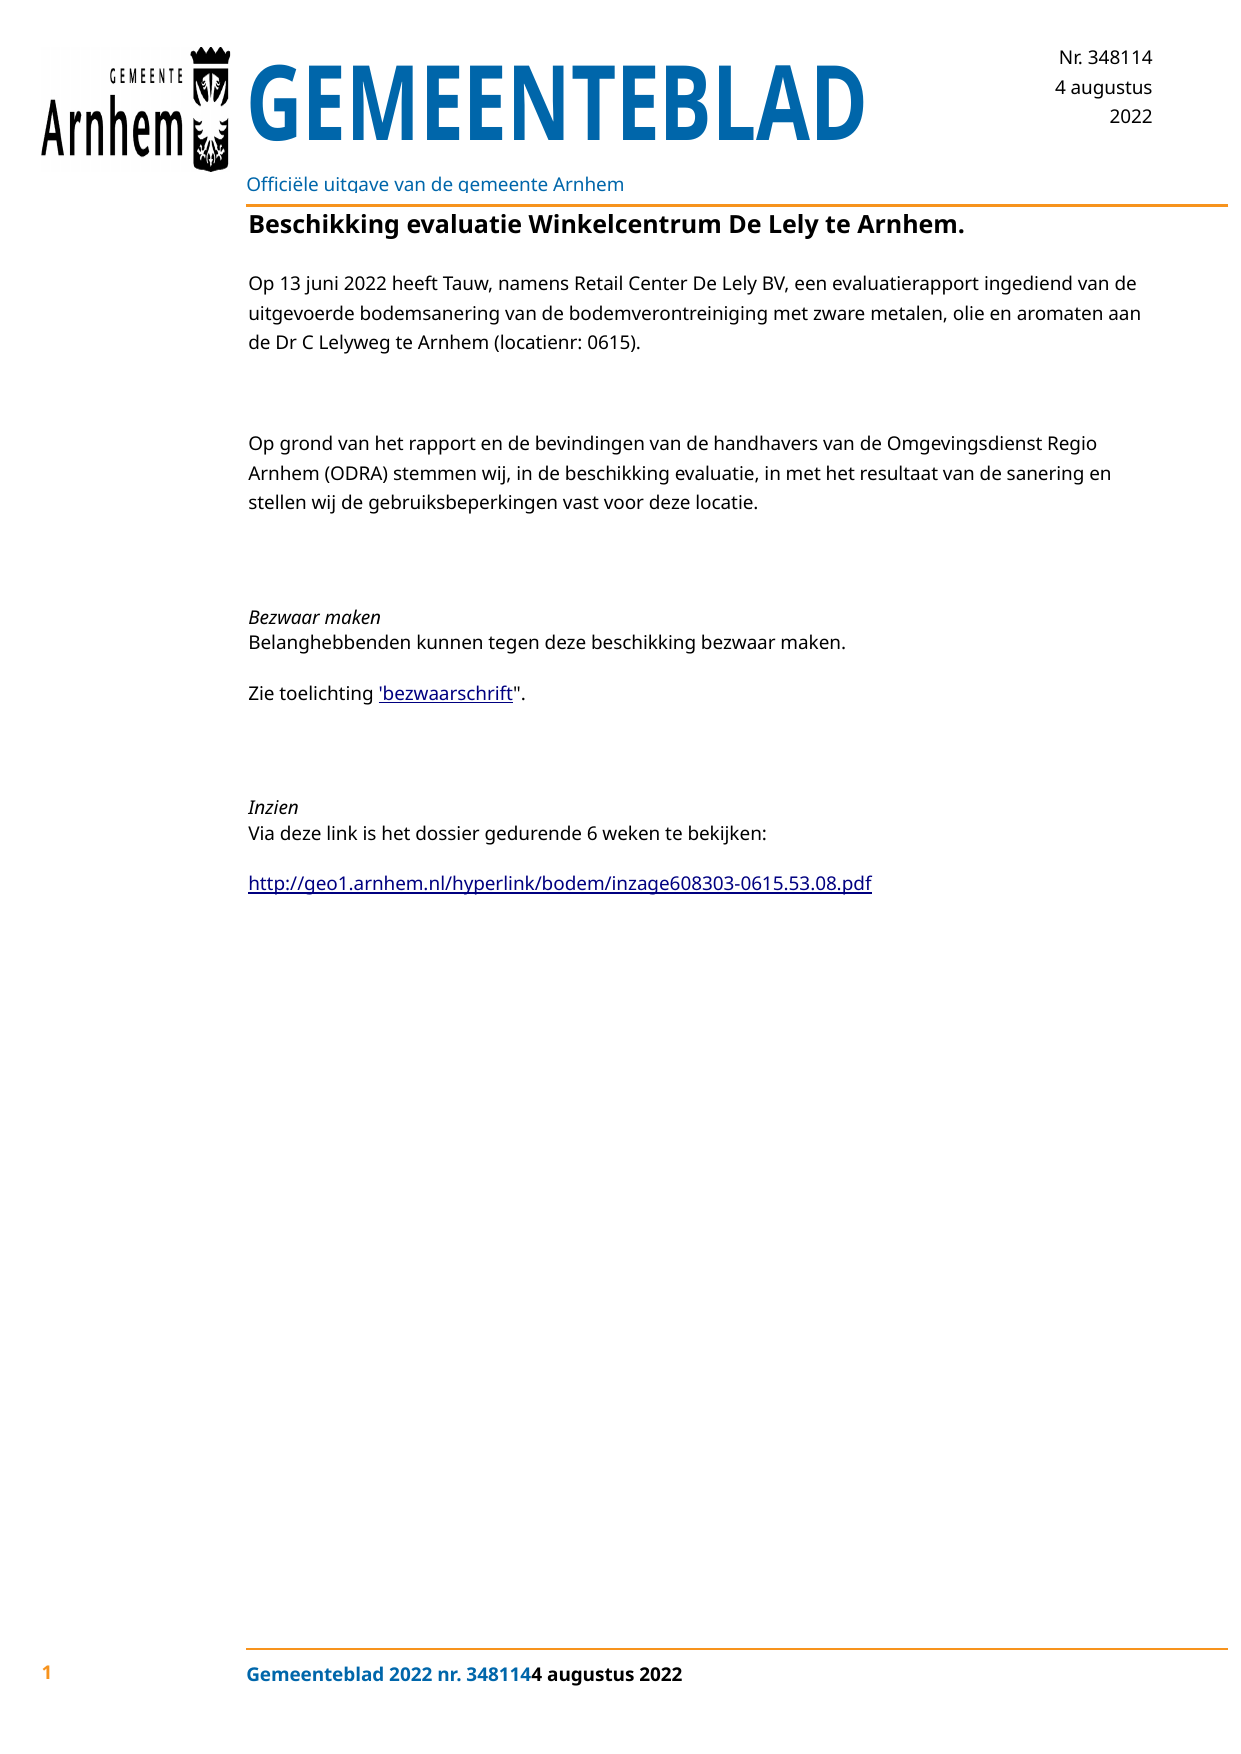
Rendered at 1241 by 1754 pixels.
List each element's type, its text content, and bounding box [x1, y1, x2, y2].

text Zie toelichting 'bezwaarschrift". [248, 680, 1152, 706]
picture [41, 47, 231, 172]
text Belanghebbenden kunnen tegen deze beschikking bezwaar maken. [248, 629, 1152, 655]
text Beschikking evaluatie Winkelcentrum De Lely te Arnhem. [248, 207, 1152, 241]
text Op 13 juni 2022 heeft Tauw, namens Retail Center De Lely BV, een evaluatierapport ingediend van de uitgevoerde bodemsanering van de bodemverontreiniging met zware metalen, olie en aromaten aan de Dr C Lelyweg te Arnhem (locatienr: 0615). [248, 270, 1152, 355]
text http://geo1.arnhem.nl/hyperlink/bodem/inzage608303-0615.53.08.pdf [248, 871, 1152, 896]
text Op grond van het rapport en de bevindingen van de handhavers van de Omgevingsdienst Regio Arnhem (ODRA) stemmen wij, in de beschikking evaluatie, in met het resultaat van de sanering en stellen wij de gebruiksbeperkingen vast voor deze locatie. [248, 430, 1152, 515]
text Via deze link is het dossier gedurende 6 weken te bekijken: [248, 820, 1152, 846]
text Inzien [248, 794, 1152, 820]
text Bezwaar maken [248, 604, 1152, 629]
